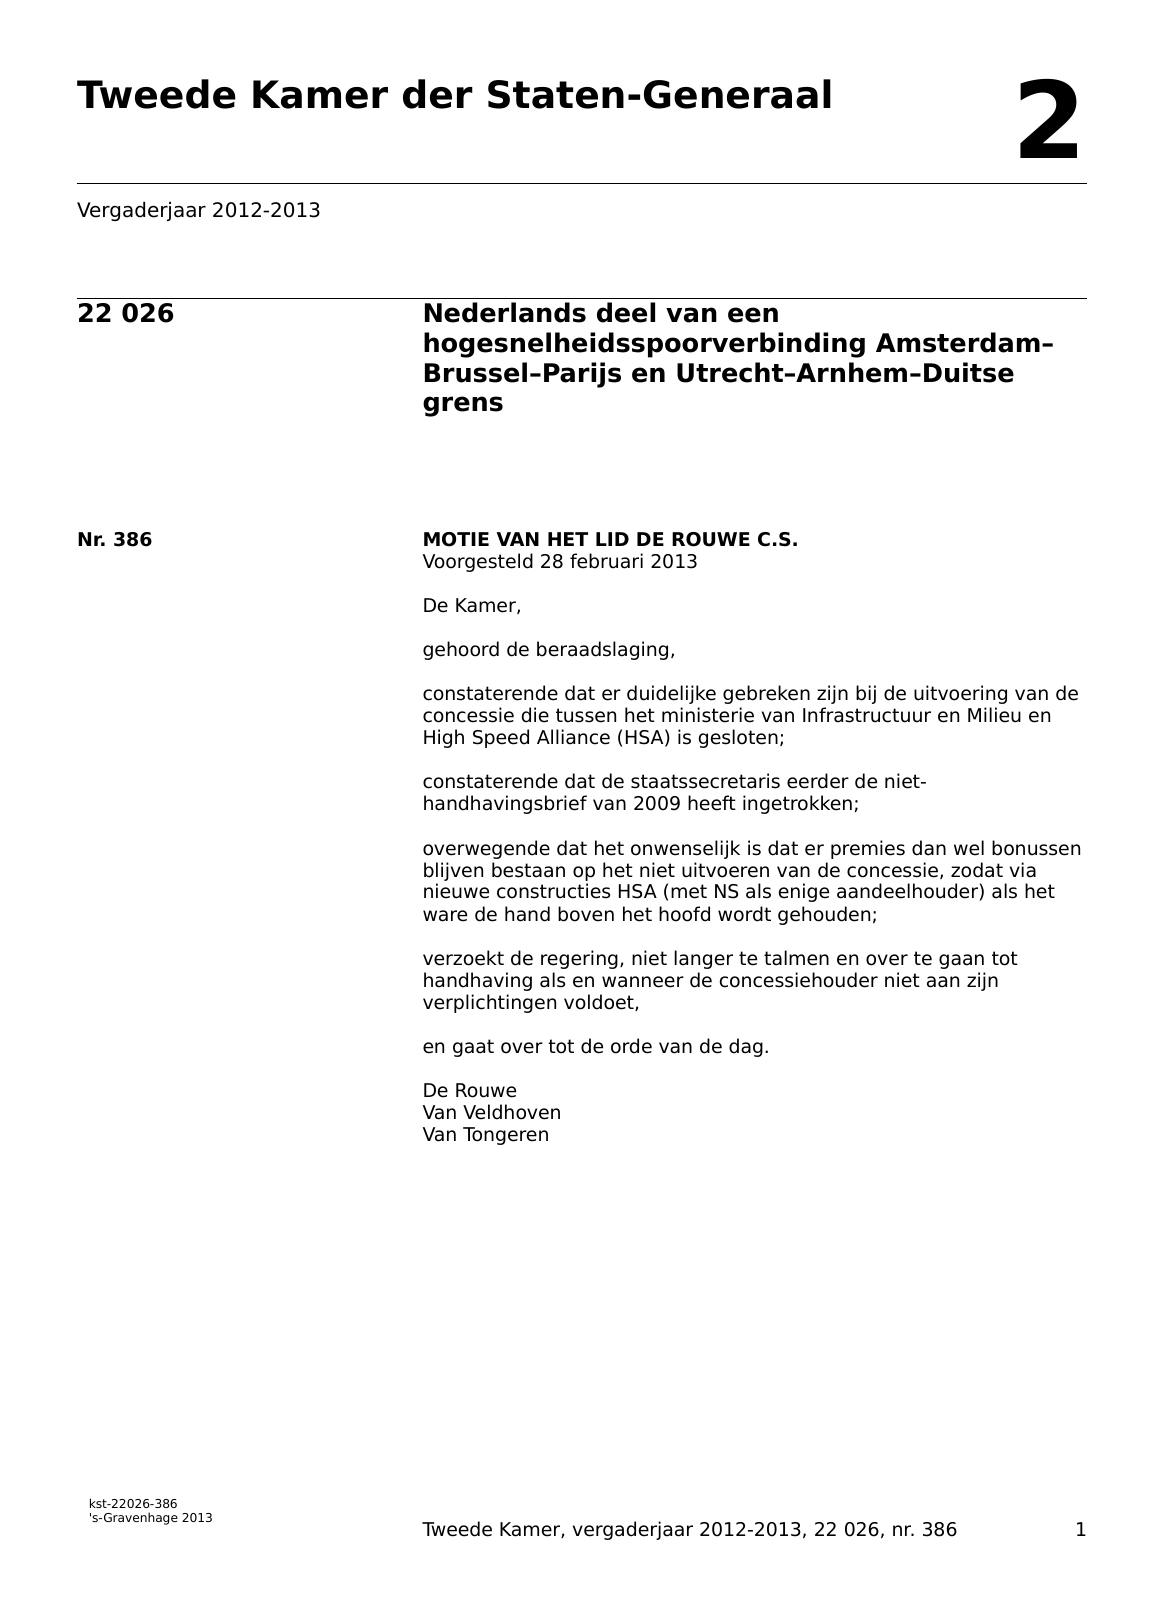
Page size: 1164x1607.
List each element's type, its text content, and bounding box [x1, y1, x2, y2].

text 's-Gravenhage 2013 [88, 1511, 323, 1525]
table_cell Vergaderjaar 2012-2013 [77, 184, 1087, 298]
text overwegende dat het onwenselijk is dat er premies dan wel bonussen blijven bestaan op het niet uitvoeren van de concessie, zodat via nieuwe constructies HSA (met NS als enige aandeelhouder) als het ware de hand boven het hoofd wordt gehouden; [422, 837, 1087, 925]
text en gaat over tot de orde van de dag. [422, 1036, 1087, 1058]
table_header 2 [886, 59, 1087, 183]
text Van Veldhoven [422, 1102, 1087, 1124]
table_header Tweede Kamer der Staten-Generaal [77, 59, 886, 183]
subtitle Nr. 386 MOTIE VAN HET LID DE ROUWE C.S. [77, 529, 1087, 551]
text constaterende dat de staatssecretaris eerder de niet-handhavingsbrief van 2009 heeft ingetrokken; [422, 771, 1087, 815]
text De Kamer, [422, 595, 1087, 617]
text Voorgesteld 28 februari 2013 [422, 551, 1087, 573]
text Van Tongeren [422, 1124, 1087, 1146]
text constaterende dat er duidelijke gebreken zijn bij de uitvoering van de concessie die tussen het ministerie van Infrastructuur en Milieu en High Speed Alliance (HSA) is gesloten; [422, 683, 1087, 749]
text kst-22026-386 [88, 1497, 323, 1511]
subtitle 22 026 Nederlands deel van een hogesnelheidsspoorverbinding Amsterdam–Brussel–Parijs en Utrecht–Arnhem–Duitse grens [77, 299, 1087, 418]
text De Rouwe [422, 1080, 1087, 1102]
text verzoekt de regering, niet langer te talmen en over te gaan tot handhaving als en wanneer de concessiehouder niet aan zijn verplichtingen voldoet, [422, 948, 1087, 1013]
text gehoord de beraadslaging, [422, 639, 1087, 661]
